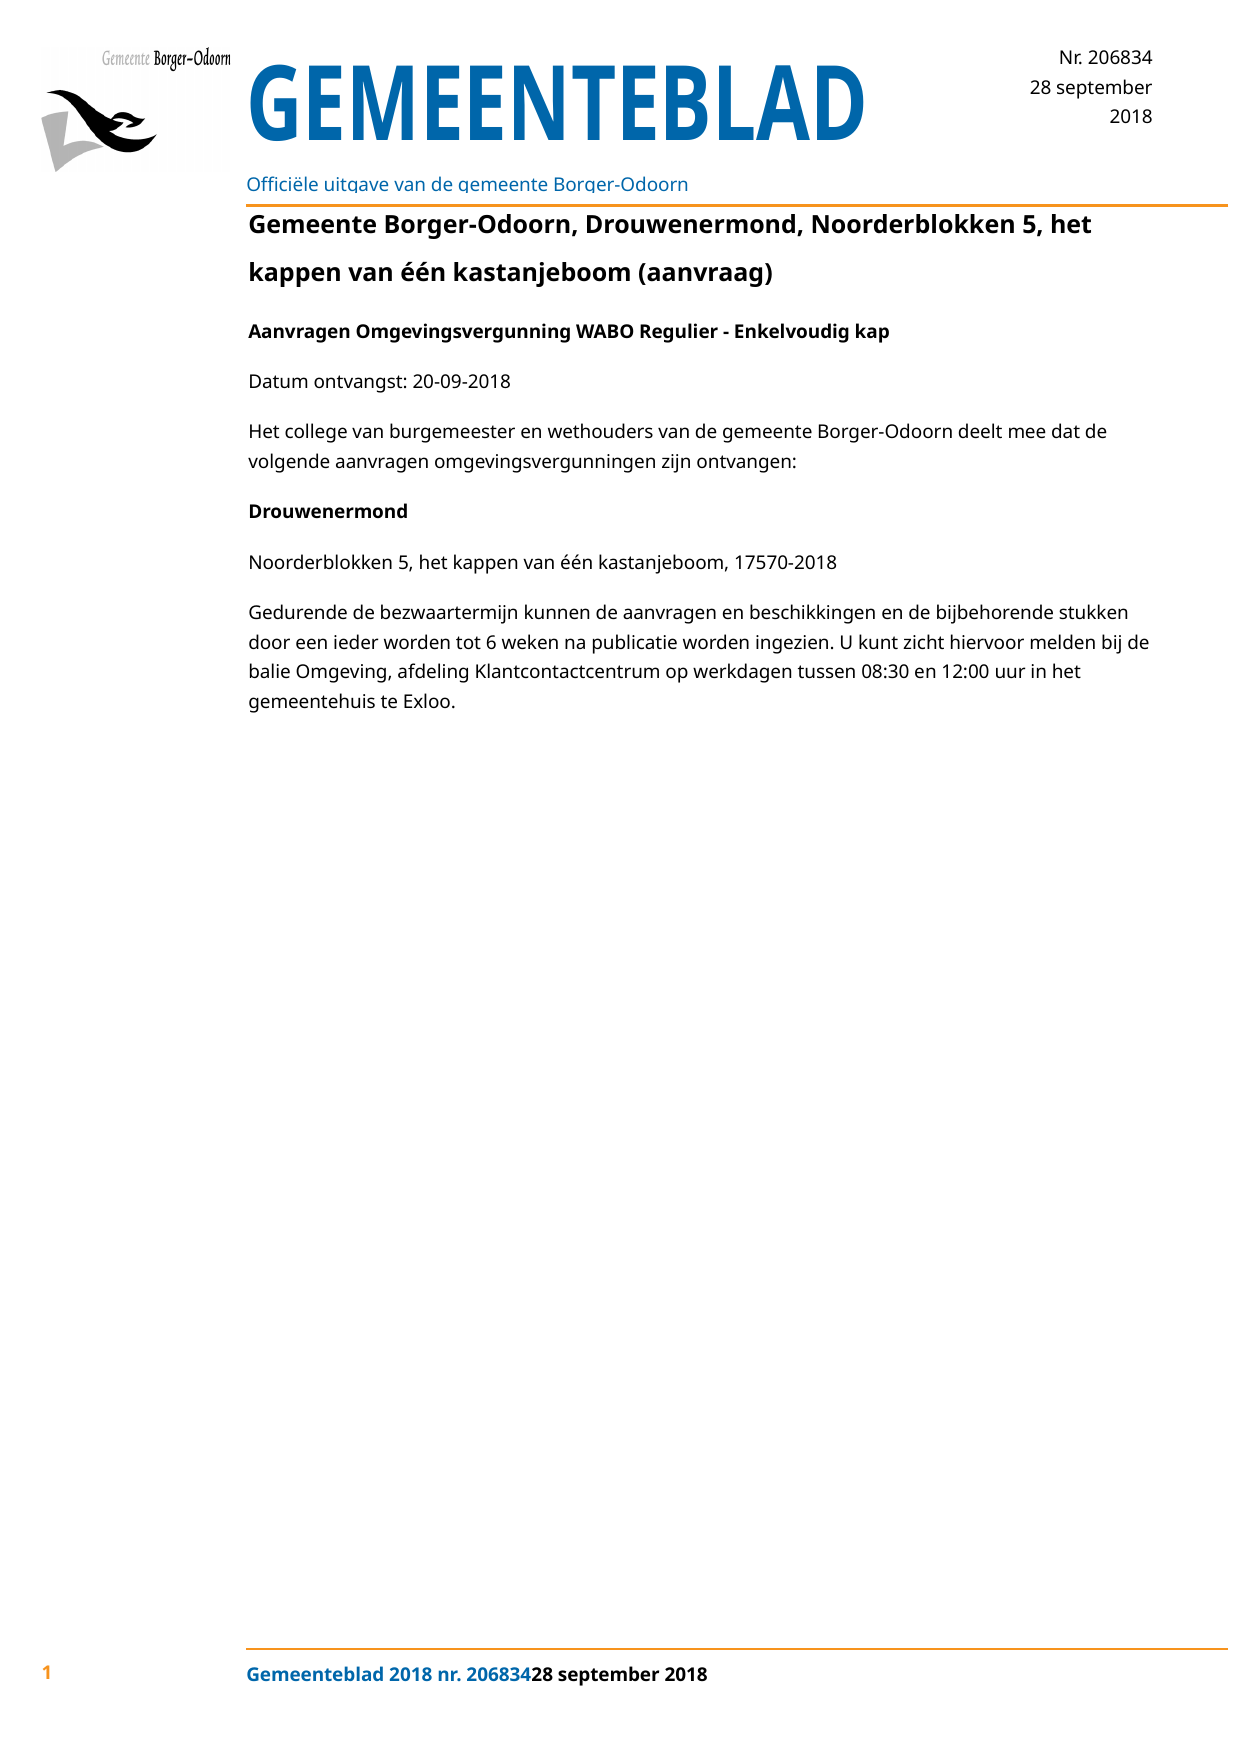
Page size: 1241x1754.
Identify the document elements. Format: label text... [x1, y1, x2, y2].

text Drouwenermond [248, 499, 1152, 524]
text Het college van burgemeester en wethouders van de gemeente Borger-Odoorn deelt mee dat de volgende aanvragen omgevingsvergunningen zijn ontvangen: [248, 419, 1152, 474]
text Gemeente Borger-Odoorn, Drouwenermond, Noorderblokken 5, het kappen van één kastanjeboom (aanvraag) [248, 207, 1152, 288]
text Datum ontvangst: 20-09-2018 [248, 368, 1152, 394]
picture [41, 47, 231, 172]
text Gedurende de bezwaartermijn kunnen de aanvragen en beschikkingen en de bijbehorende stukken door een ieder worden tot 6 weken na publicatie worden ingezien. U kunt zicht hiervoor melden bij de balie Omgeving, afdeling Klantcontactcentrum op werkdagen tussen 08:30 en 12:00 uur in het gemeentehuis te Exloo. [248, 599, 1152, 714]
text Aanvragen Omgevingsvergunning WABO Regulier - Enkelvoudig kap [248, 318, 1152, 344]
text Noorderblokken 5, het kappen van één kastanjeboom, 17570-2018 [248, 549, 1152, 575]
